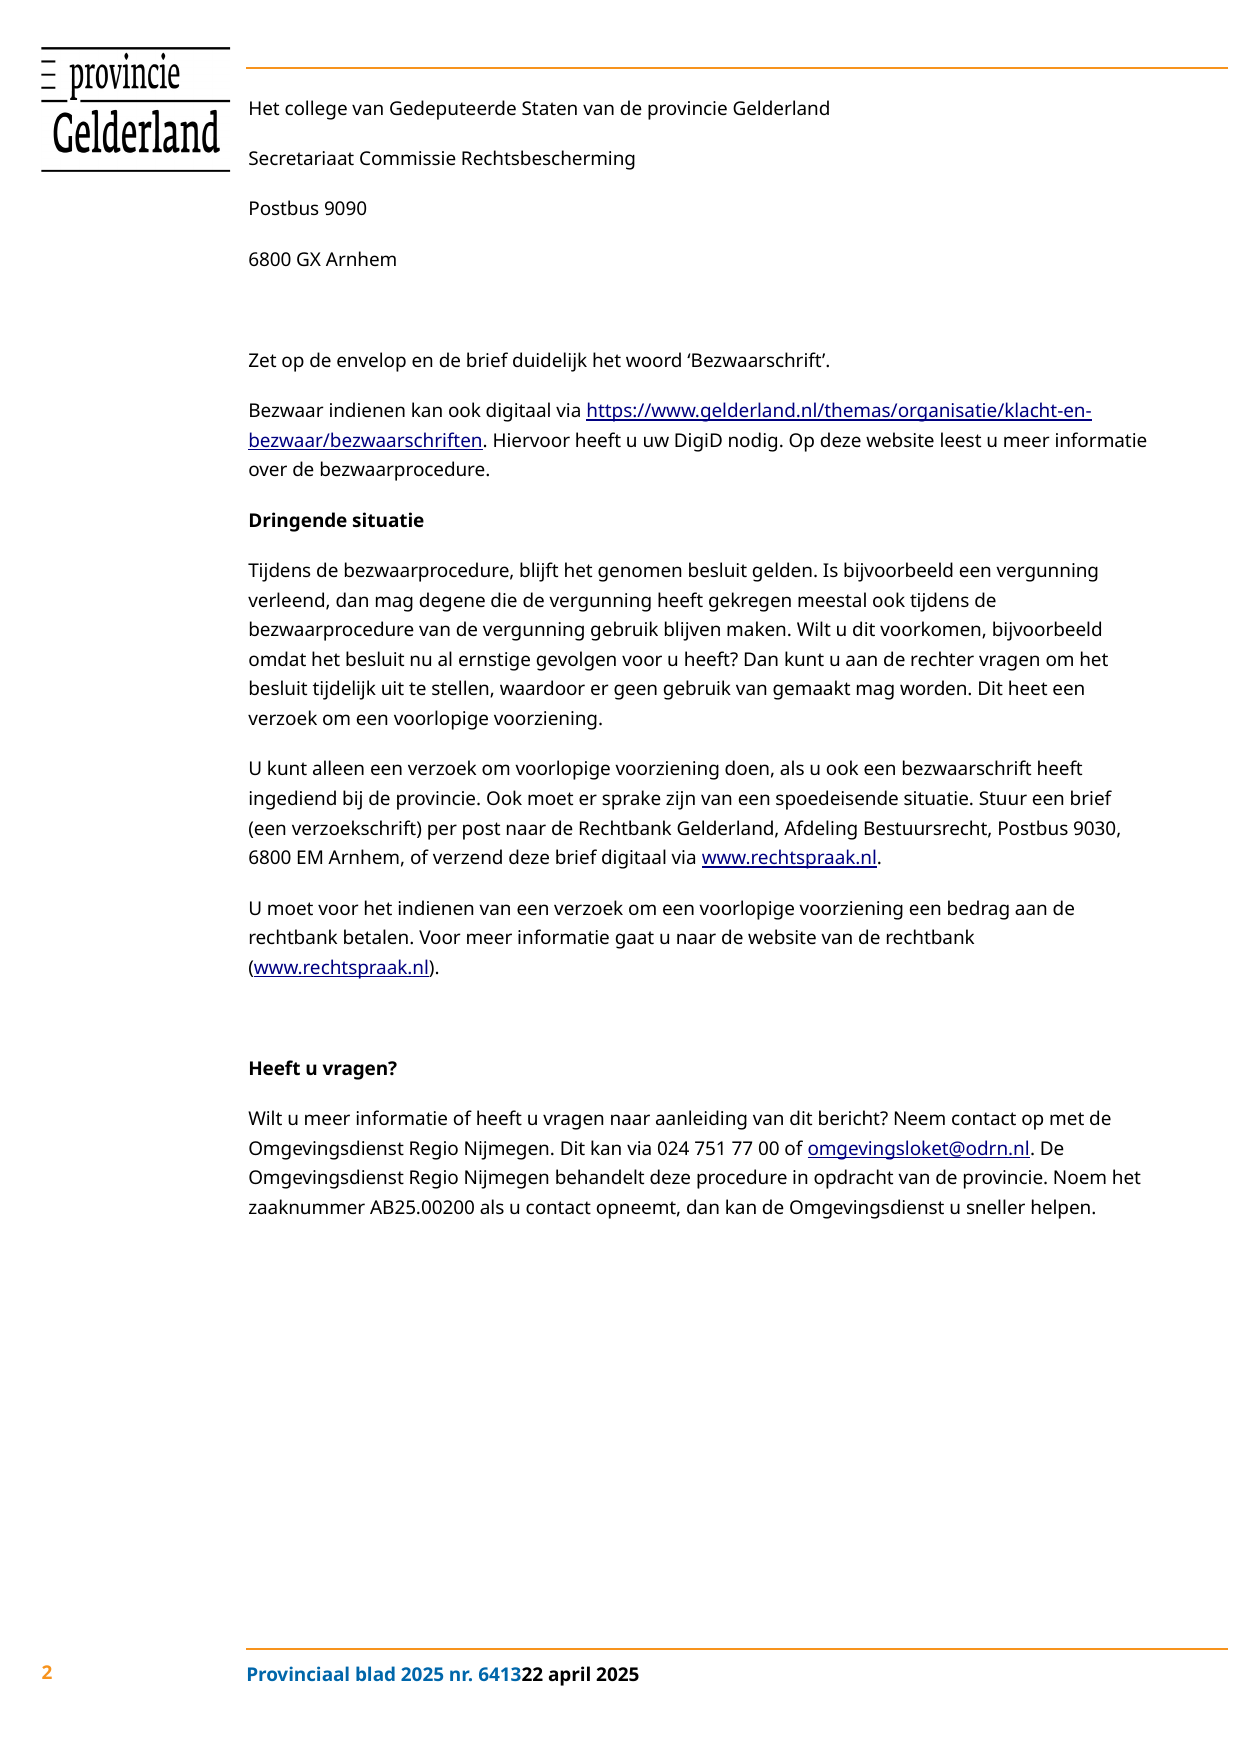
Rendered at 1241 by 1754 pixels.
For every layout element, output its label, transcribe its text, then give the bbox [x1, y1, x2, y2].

text U moet voor het indienen van een verzoek om een voorlopige voorziening een bedrag aan de rechtbank betalen. Voor meer informatie gaat u naar de website van de rechtbank (www.rechtspraak.nl). [248, 895, 1152, 980]
text Secretariaat Commissie Rechtsbescherming [248, 145, 1152, 171]
text Zet op de envelop en de brief duidelijk het woord ‘Bezwaarschrift’. [248, 347, 1152, 373]
text Het college van Gedeputeerde Staten van de provincie Gelderland [248, 95, 1152, 121]
text Tijdens de bezwaarprocedure, blijft het genomen besluit gelden. Is bijvoorbeeld een vergunning verleend, dan mag degene die de vergunning heeft gekregen meestal ook tijdens de bezwaarprocedure van de vergunning gebruik blijven maken. Wilt u dit voorkomen, bijvoorbeeld omdat het besluit nu al ernstige gevolgen voor u heeft? Dan kunt u aan de rechter vragen om het besluit tijdelijk uit te stellen, waardoor er geen gebruik van gemaakt mag worden. Dit heet een verzoek om een voorlopige voorziening. [248, 557, 1152, 731]
text Heeft u vragen? [248, 1055, 1152, 1081]
text Dringende situatie [248, 507, 1152, 533]
picture [41, 47, 231, 172]
text Wilt u meer informatie of heeft u vragen naar aanleiding van dit bericht? Neem contact op met de Omgevingsdienst Regio Nijmegen. Dit kan via 024 751 77 00 of omgevingsloket@odrn.nl. De Omgevingsdienst Regio Nijmegen behandelt deze procedure in opdracht van de provincie. Noem het zaaknummer AB25.00200 als u contact opneemt, dan kan de Omgevingsdienst u sneller helpen. [248, 1105, 1152, 1220]
text Postbus 9090 [248, 196, 1152, 221]
text 6800 GX Arnhem [248, 246, 1152, 272]
text U kunt alleen een verzoek om voorlopige voorziening doen, als u ook een bezwaarschrift heeft ingediend bij de provincie. Ook moet er sprake zijn van een spoedeisende situatie. Stuur een brief (een verzoekschrift) per post naar de Rechtbank Gelderland, Afdeling Bestuursrecht, Postbus 9030, 6800 EM Arnhem, of verzend deze brief digitaal via www.rechtspraak.nl. [248, 756, 1152, 870]
text Bezwaar indienen kan ook digitaal via https://www.gelderland.nl/themas/organisatie/klacht-en-bezwaar/bezwaarschriften. Hiervoor heeft u uw DigiD nodig. Op deze website leest u meer informatie over de bezwaarprocedure. [248, 397, 1152, 482]
